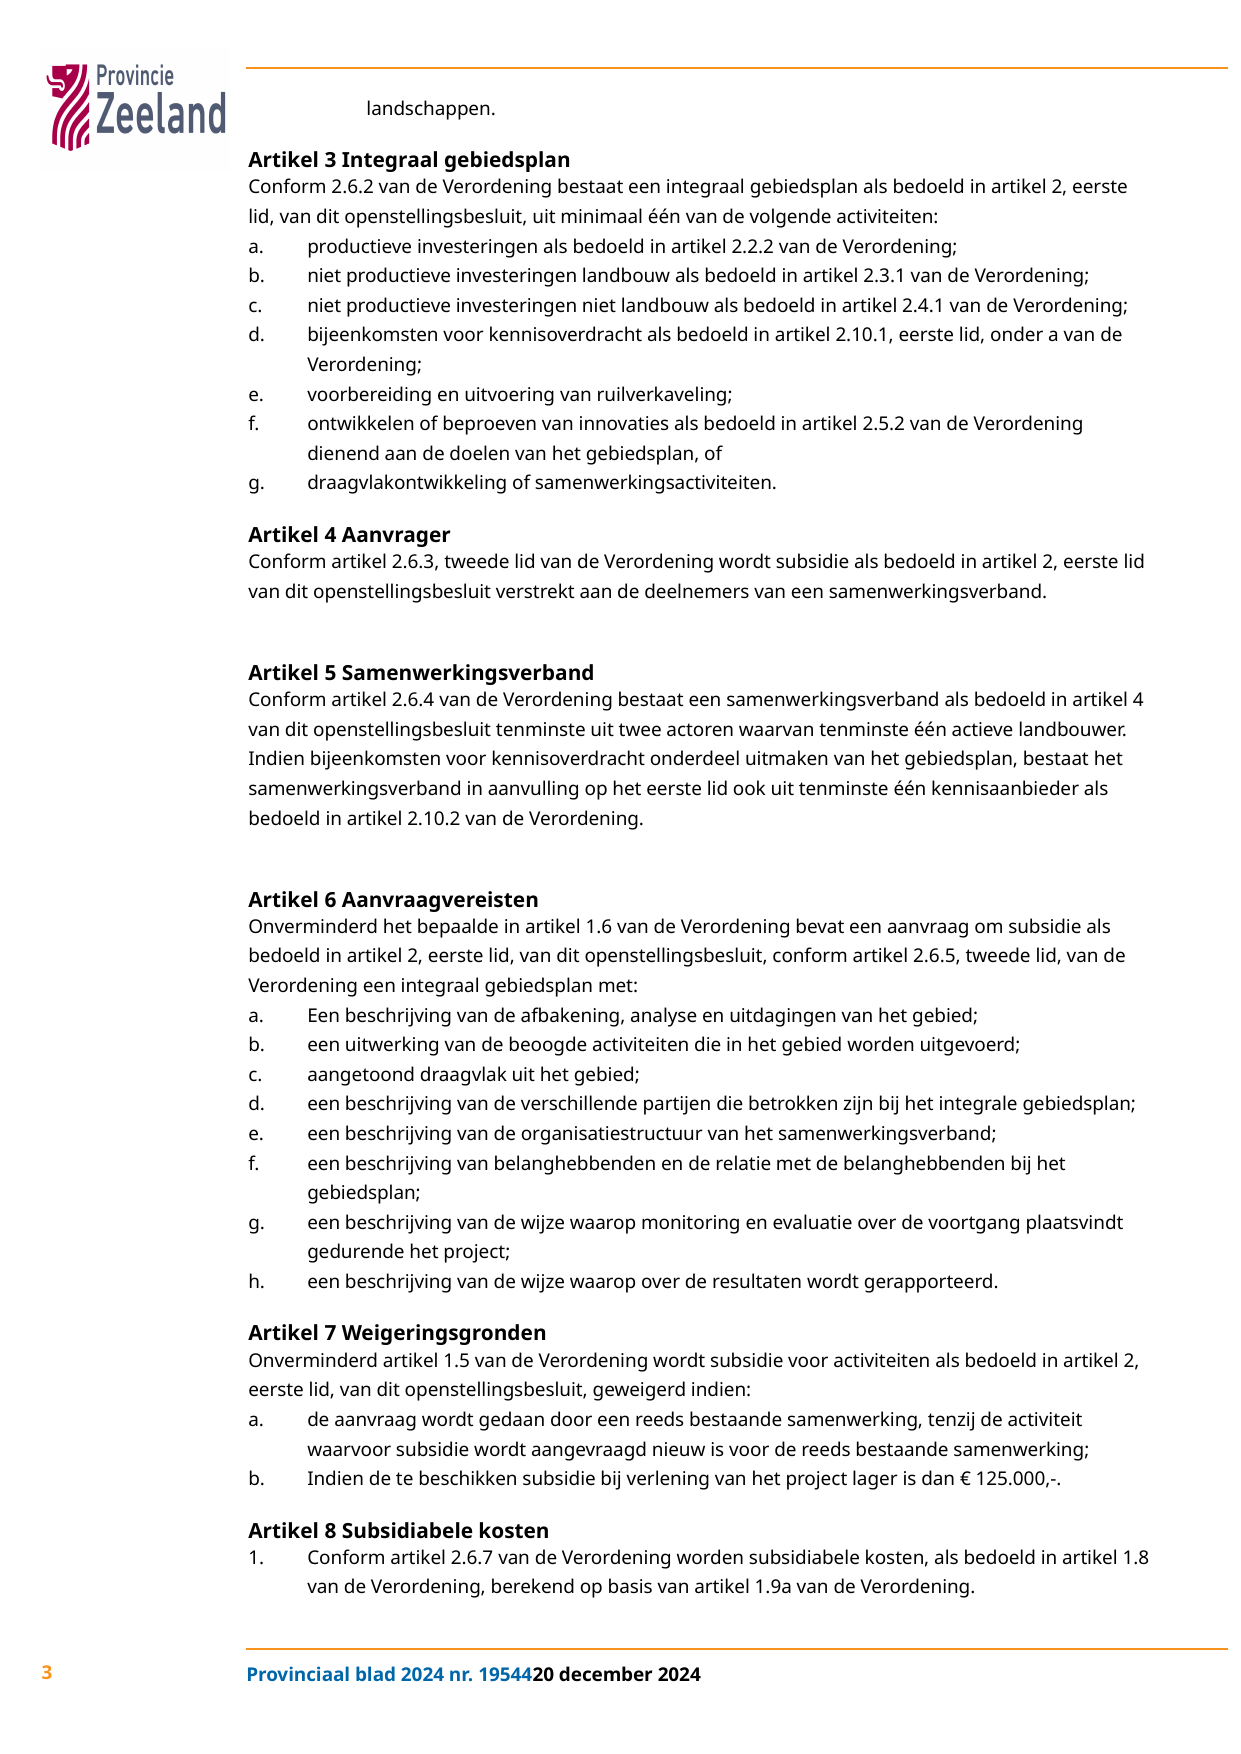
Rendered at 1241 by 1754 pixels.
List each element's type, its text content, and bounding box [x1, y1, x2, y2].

list productieve investeringen als bedoeld in artikel 2.2.2 van de Verordening; [248, 233, 1152, 258]
list niet productieve investeringen landbouw als bedoeld in artikel 2.3.1 van de Verordening; [248, 262, 1152, 288]
list ontwikkelen of beproeven van innovaties als bedoeld in artikel 2.5.2 van de Verordening dienend aan de doelen van het gebiedsplan, of [248, 410, 1152, 466]
text Artikel 4 Aanvrager [248, 520, 1152, 548]
list bijeenkomsten voor kennisoverdracht als bedoeld in artikel 2.10.1, eerste lid, onder a van de Verordening; [248, 322, 1152, 377]
list landschappen. [307, 95, 1152, 121]
text Artikel 6 Aanvraagvereisten [248, 885, 1152, 913]
list aangetoond draagvlak uit het gebied; [248, 1061, 1152, 1087]
list de aanvraag wordt gedaan door een reeds bestaande samenwerking, tenzij de activiteit waarvoor subsidie wordt aangevraagd nieuw is voor de reeds bestaande samenwerking; [248, 1406, 1152, 1461]
list Een beschrijving van de afbakening, analyse en uitdagingen van het gebied; [248, 1002, 1152, 1028]
list een beschrijving van de organisatiestructuur van het samenwerkingsverband; [248, 1120, 1152, 1146]
text Artikel 5 Samenwerkingsverband [248, 658, 1152, 686]
list niet productieve investeringen niet landbouw als bedoeld in artikel 2.4.1 van de Verordening; [248, 292, 1152, 318]
text Artikel 3 Integraal gebiedsplan [248, 145, 1152, 174]
picture [41, 47, 231, 172]
text Onverminderd artikel 1.5 van de Verordening wordt subsidie voor activiteiten als bedoeld in artikel 2, eerste lid, van dit openstellingsbesluit, geweigerd indien: [248, 1347, 1152, 1402]
text Onverminderd het bepaalde in artikel 1.6 van de Verordening bevat een aanvraag om subsidie als bedoeld in artikel 2, eerste lid, van dit openstellingsbesluit, conform artikel 2.6.5, tweede lid, van de Verordening een integraal gebiedsplan met: [248, 913, 1152, 998]
list voorbereiding en uitvoering van ruilverkaveling; [248, 381, 1152, 406]
text Conform artikel 2.6.3, tweede lid van de Verordening wordt subsidie als bedoeld in artikel 2, eerste lid van dit openstellingsbesluit verstrekt aan de deelnemers van een samenwerkingsverband. [248, 548, 1152, 604]
list een beschrijving van de wijze waarop monitoring en evaluatie over de voortgang plaatsvindt gedurende het project; [248, 1209, 1152, 1264]
list een uitwerking van de beoogde activiteiten die in het gebied worden uitgevoerd; [248, 1031, 1152, 1057]
text Artikel 8 Subsidiabele kosten [248, 1516, 1152, 1544]
list draagvlakontwikkeling of samenwerkingsactiviteiten. [248, 469, 1152, 495]
list een beschrijving van belanghebbenden en de relatie met de belanghebbenden bij het gebiedsplan; [248, 1150, 1152, 1205]
text Conform 2.6.2 van de Verordening bestaat een integraal gebiedsplan als bedoeld in artikel 2, eerste lid, van dit openstellingsbesluit, uit minimaal één van de volgende activiteiten: [248, 174, 1152, 229]
text Artikel 7 Weigeringsgronden [248, 1318, 1152, 1347]
list Conform artikel 2.6.7 van de Verordening worden subsidiabele kosten, als bedoeld in artikel 1.8 van de Verordening, berekend op basis van artikel 1.9a van de Verordening. [248, 1544, 1152, 1599]
list Indien de te beschikken subsidie bij verlening van het project lager is dan € 125.000,-. [248, 1465, 1152, 1491]
text Indien bijeenkomsten voor kennisoverdracht onderdeel uitmaken van het gebiedsplan, bestaat het samenwerkingsverband in aanvulling op het eerste lid ook uit tenminste één kennisaanbieder als bedoeld in artikel 2.10.2 van de Verordening. [248, 746, 1152, 830]
list een beschrijving van de wijze waarop over de resultaten wordt gerapporteerd. [248, 1268, 1152, 1294]
text Conform artikel 2.6.4 van de Verordening bestaat een samenwerkingsverband als bedoeld in artikel 4 van dit openstellingsbesluit tenminste uit twee actoren waarvan tenminste één actieve landbouwer. [248, 686, 1152, 742]
list een beschrijving van de verschillende partijen die betrokken zijn bij het integrale gebiedsplan; [248, 1091, 1152, 1116]
